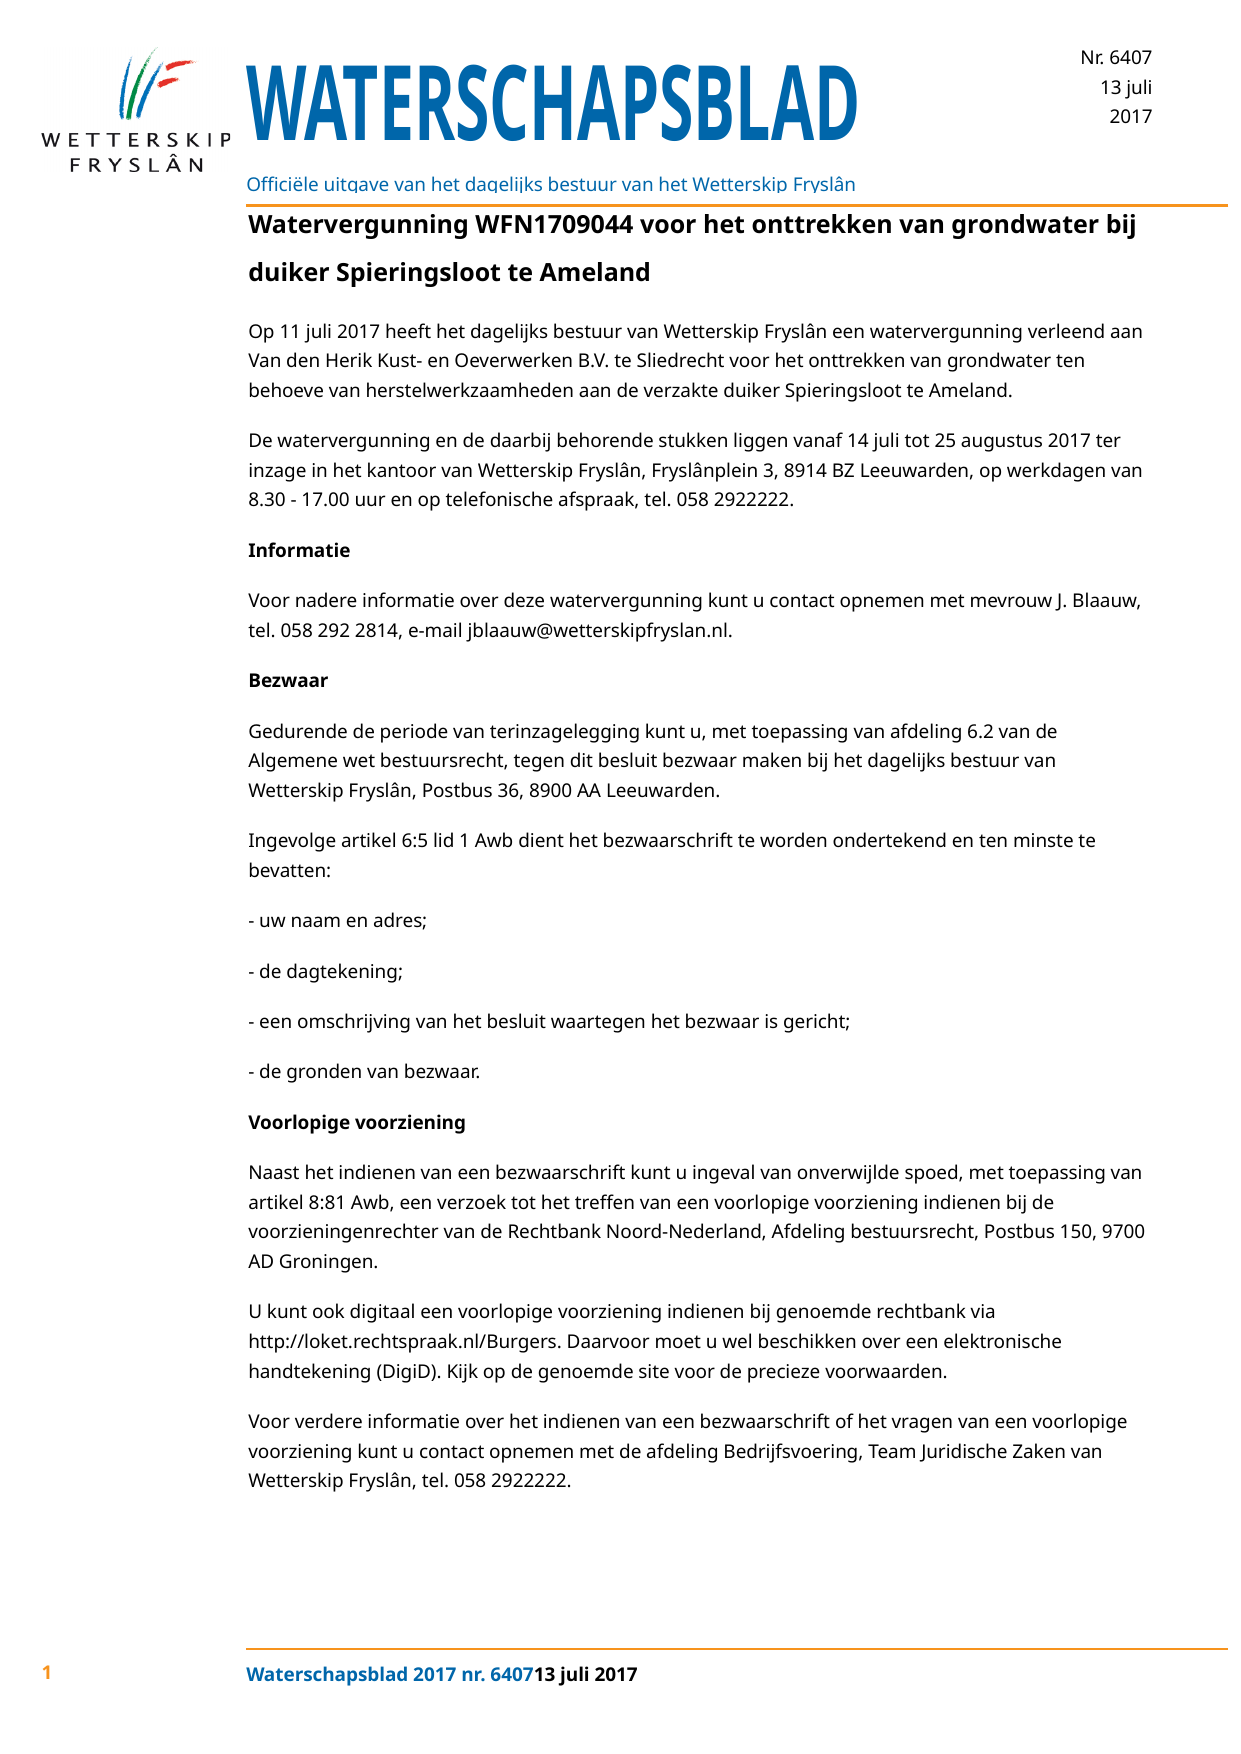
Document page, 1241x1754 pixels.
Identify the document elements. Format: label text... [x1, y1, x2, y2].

text U kunt ook digitaal een voorlopige voorziening indienen bij genoemde rechtbank via http://loket.rechtspraak.nl/Burgers. Daarvoor moet u wel beschikken over een elektronische handtekening (DigiD). Kijk op de genoemde site voor de precieze voorwaarden. [248, 1299, 1152, 1384]
text - de gronden van bezwaar. [248, 1059, 1152, 1084]
text Bezwaar [248, 667, 1152, 693]
text Ingevolge artikel 6:5 lid 1 Awb dient het bezwaarschrift te worden ondertekend en ten minste te bevatten: [248, 827, 1152, 883]
text De watervergunning en de daarbij behorende stukken liggen vanaf 14 juli tot 25 augustus 2017 ter inzage in het kantoor van Wetterskip Fryslân, Fryslânplein 3, 8914 BZ Leeuwarden, op werkdagen van 8.30 - 17.00 uur en op telefonische afspraak, tel. 058 2922222. [248, 427, 1152, 512]
text Voorlopige voorziening [248, 1109, 1152, 1135]
text Watervergunning WFN1709044 voor het onttrekken van grondwater bij duiker Spieringsloot te Ameland [248, 207, 1152, 288]
text - de dagtekening; [248, 958, 1152, 984]
text - een omschrijving van het besluit waartegen het bezwaar is gericht; [248, 1008, 1152, 1034]
text Voor verdere informatie over het indienen van een bezwaarschrift of het vragen van een voorlopige voorziening kunt u contact opnemen met de afdeling Bedrijfsvoering, Team Juridische Zaken van Wetterskip Fryslân, tel. 058 2922222. [248, 1408, 1152, 1493]
picture [41, 47, 231, 172]
text - uw naam en adres; [248, 907, 1152, 933]
text Gedurende de periode van terinzagelegging kunt u, met toepassing van afdeling 6.2 van de Algemene wet bestuursrecht, tegen dit besluit bezwaar maken bij het dagelijks bestuur van Wetterskip Fryslân, Postbus 36, 8900 AA Leeuwarden. [248, 718, 1152, 803]
text Informatie [248, 537, 1152, 563]
text Naast het indienen van een bezwaarschrift kunt u ingeval van onverwijlde spoed, met toepassing van artikel 8:81 Awb, een verzoek tot het treffen van een voorlopige voorziening indienen bij de voorzieningenrechter van de Rechtbank Noord-Nederland, Afdeling bestuursrecht, Postbus 150, 9700 AD Groningen. [248, 1159, 1152, 1274]
text Op 11 juli 2017 heeft het dagelijks bestuur van Wetterskip Fryslân een watervergunning verleend aan Van den Herik Kust- en Oeverwerken B.V. te Sliedrecht voor het onttrekken van grondwater ten behoeve van herstelwerkzaamheden aan de verzakte duiker Spieringsloot te Ameland. [248, 318, 1152, 403]
text Voor nadere informatie over deze watervergunning kunt u contact opnemen met mevrouw J. Blaauw, tel. 058 292 2814, e-mail jblaauw@wetterskipfryslan.nl. [248, 587, 1152, 643]
